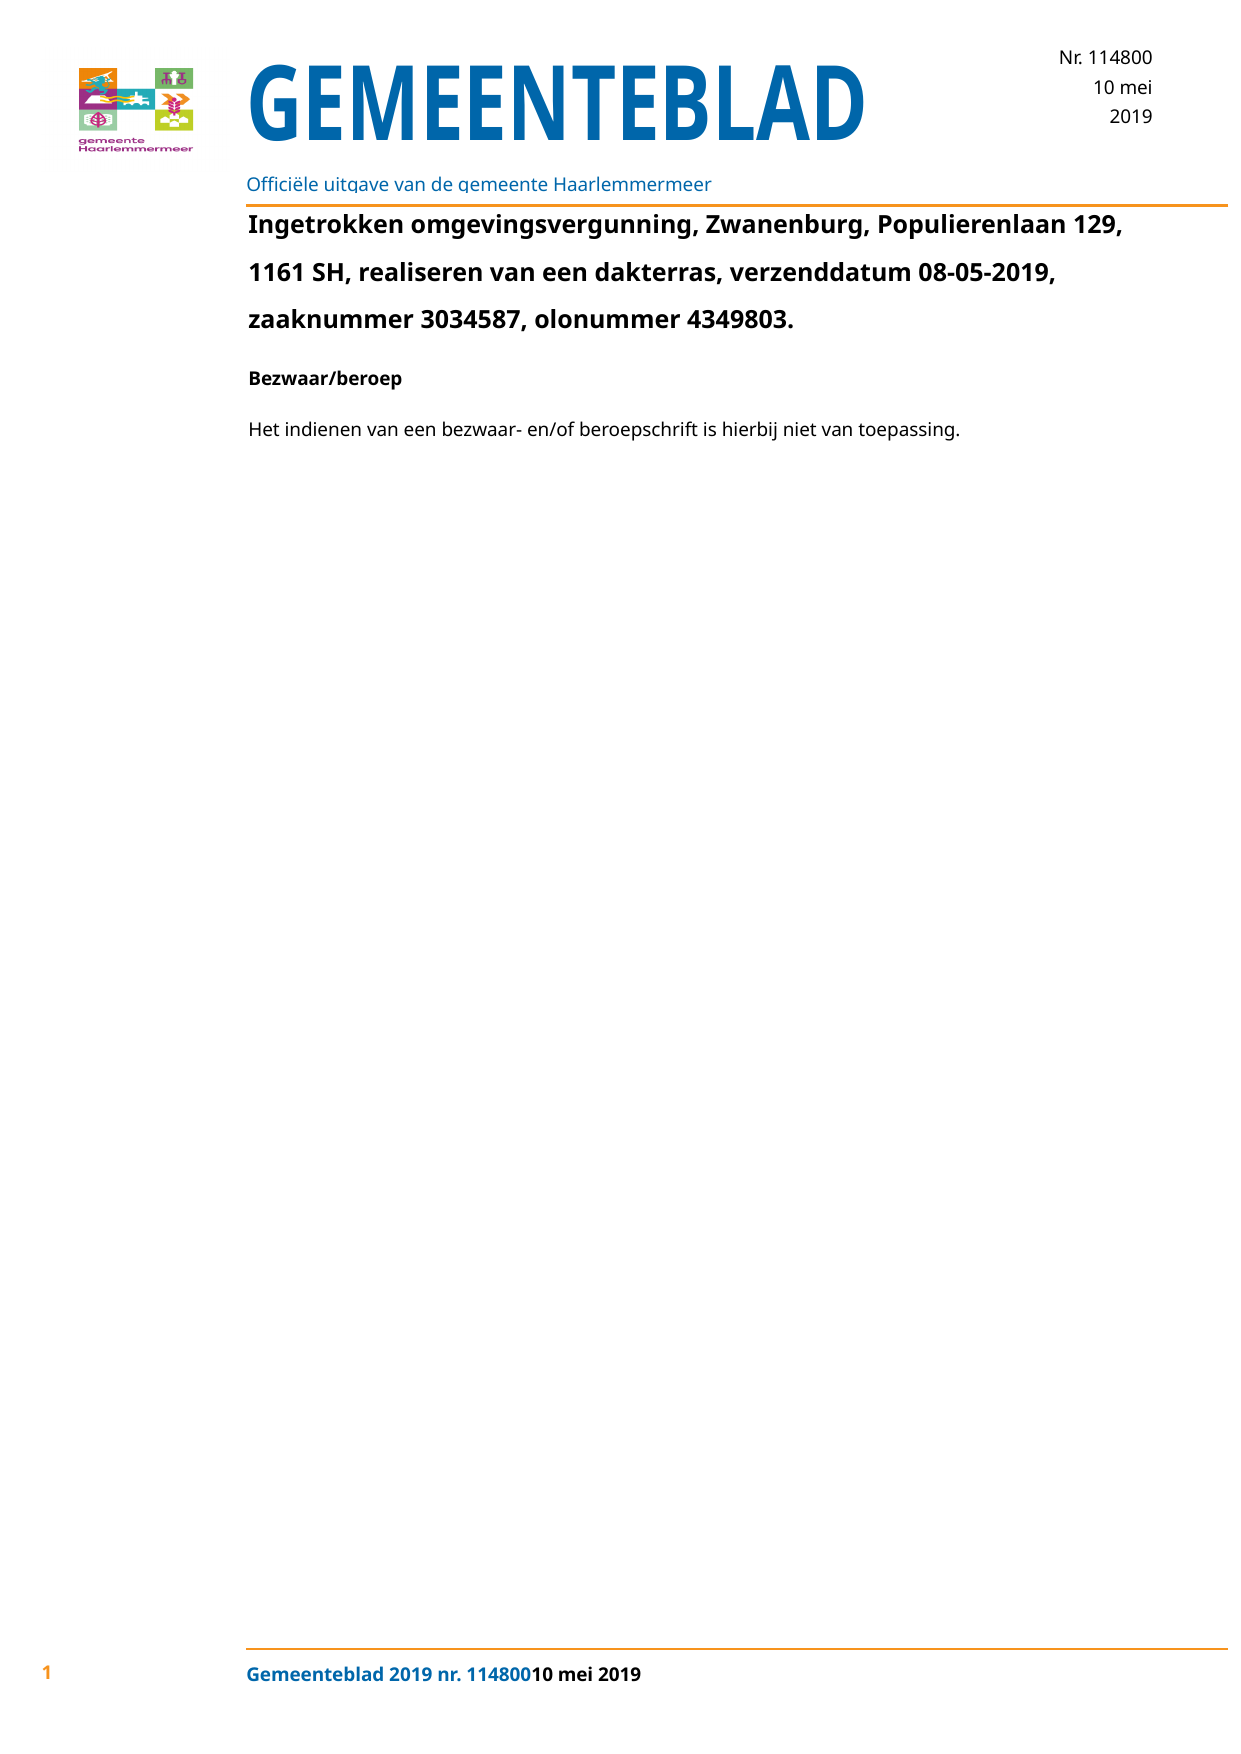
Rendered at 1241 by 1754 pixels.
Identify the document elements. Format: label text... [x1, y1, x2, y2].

text Het indienen van een bezwaar- en/of beroepschrift is hierbij niet van toepassing. [248, 416, 1152, 442]
picture [41, 47, 231, 172]
text Ingetrokken omgevingsvergunning, Zwanenburg, Populierenlaan 129, 1161 SH, realiseren van een dakterras, verzenddatum 08-05-2019, zaaknummer 3034587, olonummer 4349803. [248, 207, 1152, 336]
text Bezwaar/beroep [248, 366, 1152, 391]
